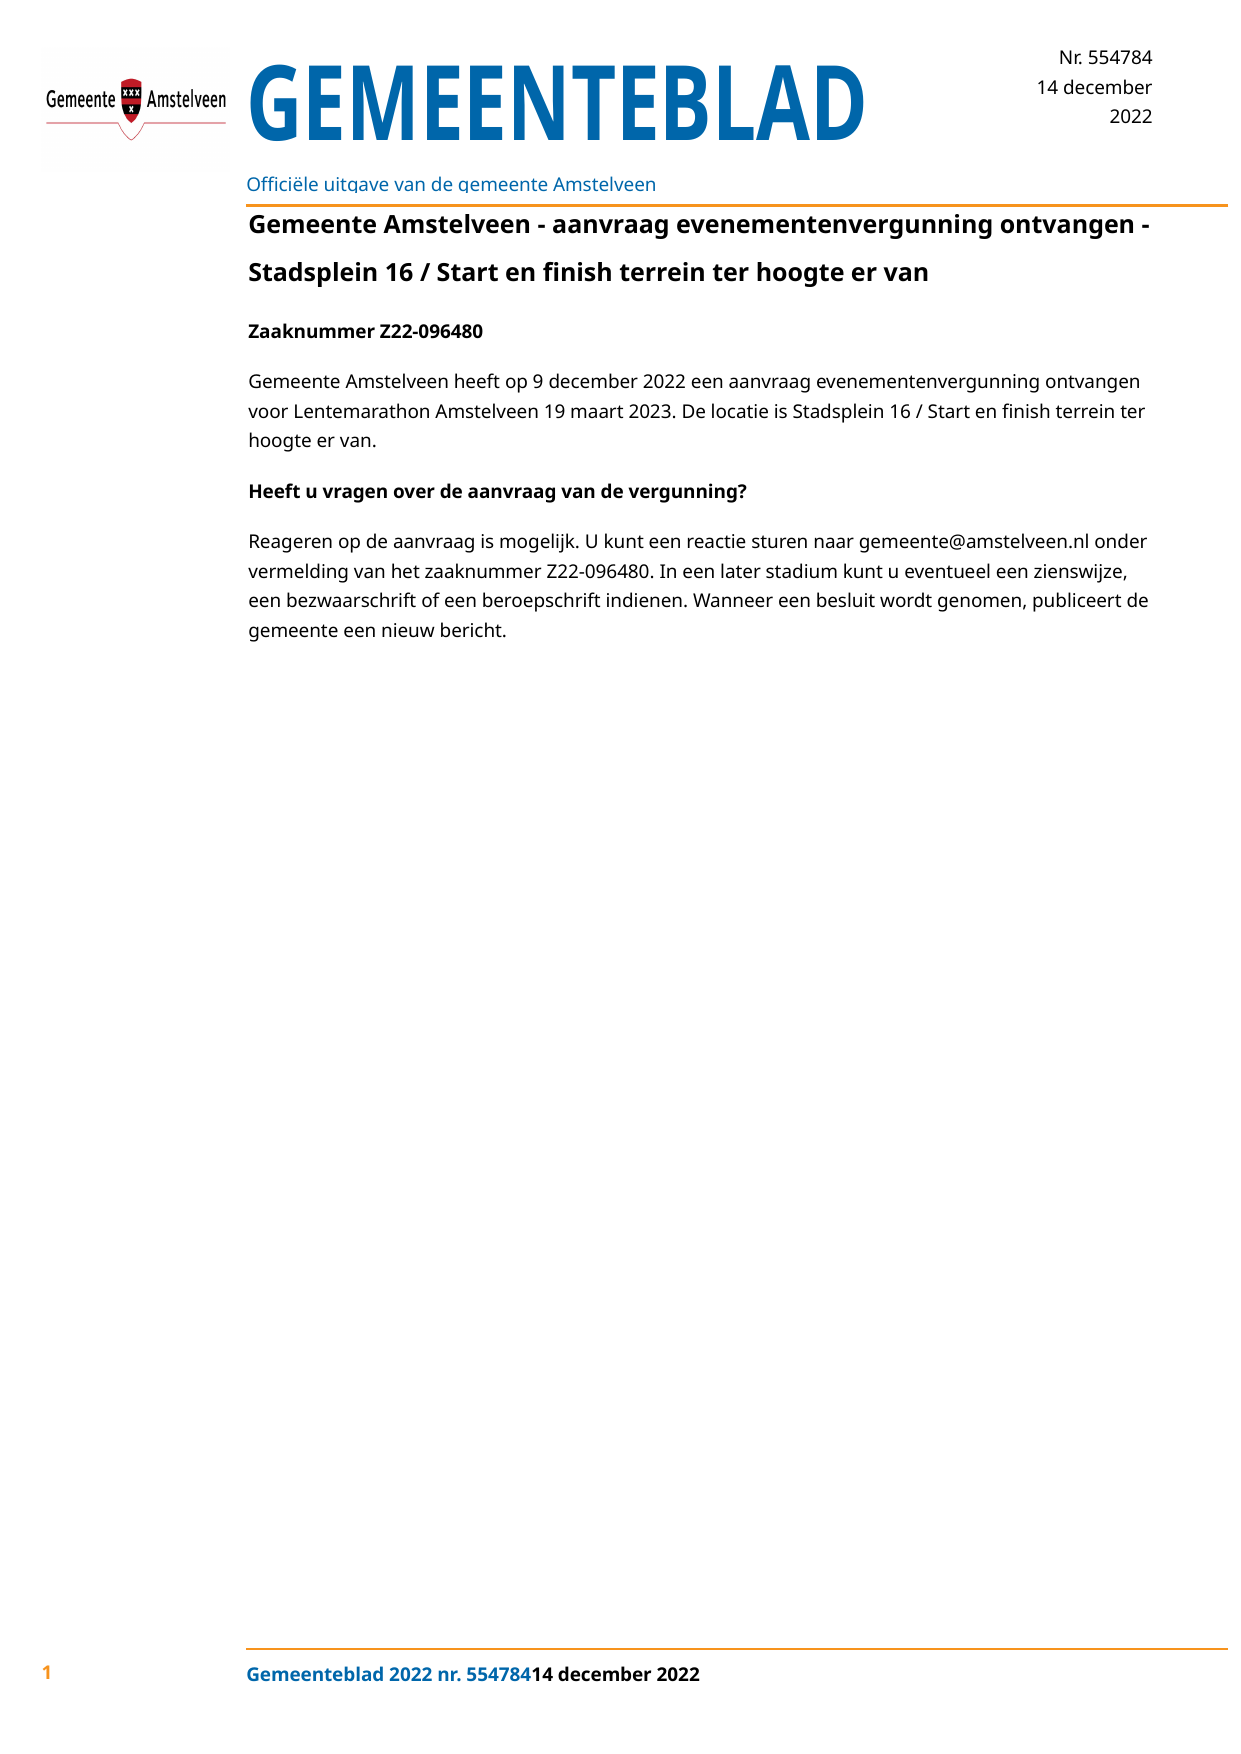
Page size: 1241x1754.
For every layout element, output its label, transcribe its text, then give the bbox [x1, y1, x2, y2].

text Gemeente Amstelveen heeft op 9 december 2022 een aanvraag evenementenvergunning ontvangen voor Lentemarathon Amstelveen 19 maart 2023. De locatie is Stadsplein 16 / Start en finish terrein ter hoogte er van. [248, 368, 1152, 453]
text Reageren op de aanvraag is mogelijk. U kunt een reactie sturen naar gemeente@amstelveen.nl onder vermelding van het zaaknummer Z22-096480. In een later stadium kunt u eventueel een zienswijze, een bezwaarschrift of een beroepschrift indienen. Wanneer een besluit wordt genomen, publiceert de gemeente een nieuw bericht. [248, 528, 1152, 643]
text Gemeente Amstelveen - aanvraag evenementenvergunning ontvangen - Stadsplein 16 / Start en finish terrein ter hoogte er van [248, 207, 1152, 288]
text Heeft u vragen over de aanvraag van de vergunning? [248, 478, 1152, 504]
picture [41, 47, 231, 172]
text Zaaknummer Z22-096480 [248, 318, 1152, 344]
